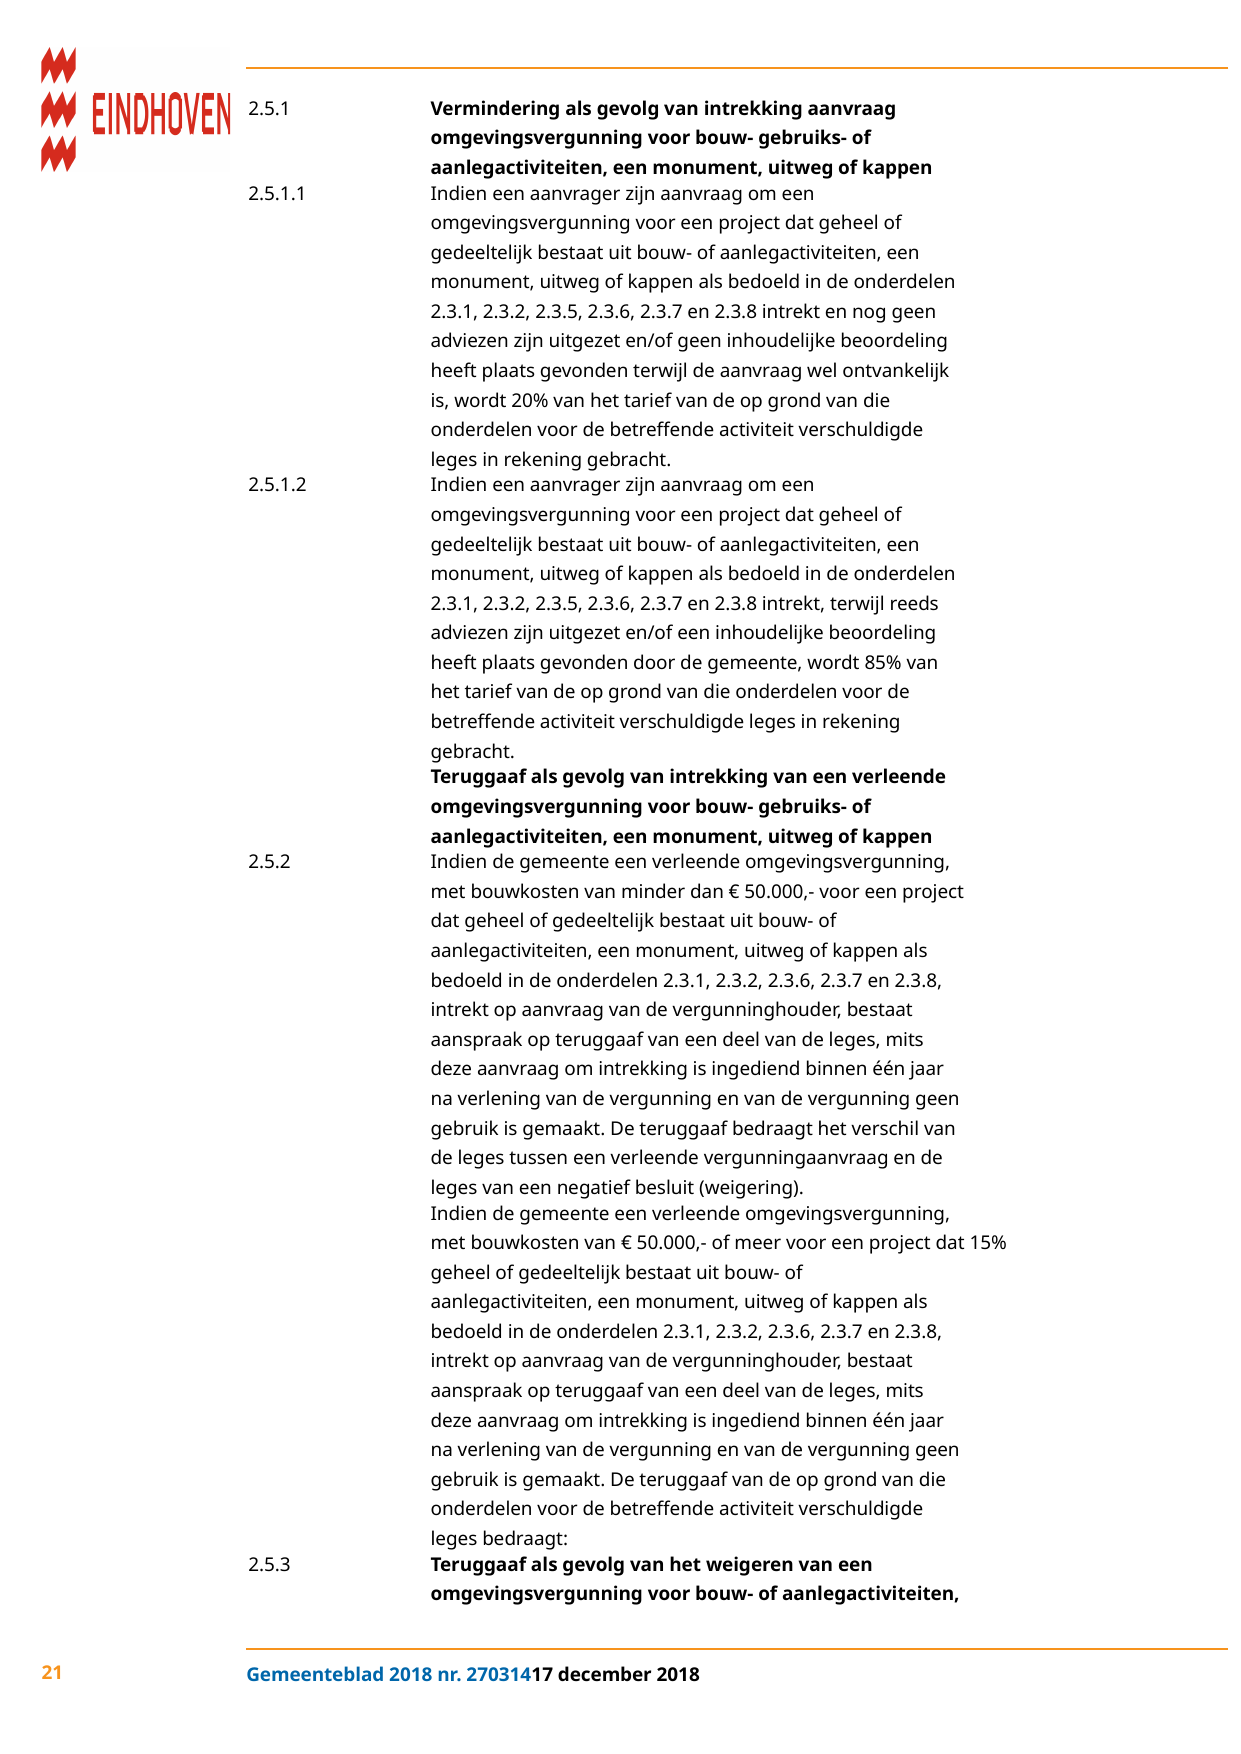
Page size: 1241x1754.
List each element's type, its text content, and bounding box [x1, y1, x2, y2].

table_cell [969, 472, 1152, 764]
table_cell 2.5.1.1 [248, 180, 430, 472]
table_cell [969, 180, 1152, 472]
table_cell 2.5.1.2 [248, 472, 430, 764]
table_cell [969, 764, 1152, 848]
table_cell 2.5.3 [248, 1551, 430, 1606]
table_cell Teruggaaf als gevolg van het weigeren van een omgevingsvergunning voor bouw- of aanlegactiviteiten, [430, 1551, 969, 1606]
table_cell Indien de gemeente een verleende omgevingsvergunning, met bouwkosten van € 50.000,- of meer voor een project dat geheel of gedeeltelijk bestaat uit bouw- of aanlegactiviteiten, een monument, uitweg of kappen als bedoeld in de onderdelen 2.3.1, 2.3.2, 2.3.6, 2.3.7 en 2.3.8, intrekt op aanvraag van de vergunninghouder, bestaat aanspraak op teruggaaf van een deel van de leges, mits deze aanvraag om intrekking is ingediend binnen één jaar na verlening van de vergunning en van de vergunning geen gebruik is gemaakt. De teruggaaf van de op grond van die onderdelen voor de betreffende activiteit verschuldigde leges bedraagt: [430, 1200, 969, 1551]
table_header 2.5.1 [248, 95, 430, 180]
table_cell Indien de gemeente een verleende omgevingsvergunning, met bouwkosten van minder dan € 50.000,- voor een project dat geheel of gedeeltelijk bestaat uit bouw- of aanlegactiviteiten, een monument, uitweg of kappen als bedoeld in de onderdelen 2.3.1, 2.3.2, 2.3.6, 2.3.7 en 2.3.8, intrekt op aanvraag van de vergunninghouder, bestaat aanspraak op teruggaaf van een deel van de leges, mits deze aanvraag om intrekking is ingediend binnen één jaar na verlening van de vergunning en van de vergunning geen gebruik is gemaakt. De teruggaaf bedraagt het verschil van de leges tussen een verleende vergunningaanvraag en de leges van een negatief besluit (weigering). [430, 849, 969, 1200]
table_cell [248, 1200, 430, 1551]
table_cell Indien een aanvrager zijn aanvraag om een omgevingsvergunning voor een project dat geheel of gedeeltelijk bestaat uit bouw- of aanlegactiviteiten, een monument, uitweg of kappen als bedoeld in de onderdelen 2.3.1, 2.3.2, 2.3.5, 2.3.6, 2.3.7 en 2.3.8 intrekt, terwijl reeds adviezen zijn uitgezet en/of een inhoudelijke beoordeling heeft plaats gevonden door de gemeente, wordt 85% van het tarief van de op grond van die onderdelen voor de betreffende activiteit verschuldigde leges in rekening gebracht. [430, 472, 969, 764]
table_cell 2.5.2 [248, 849, 430, 1200]
table_cell [248, 764, 430, 848]
table_cell [969, 1551, 1152, 1606]
table_cell Indien een aanvrager zijn aanvraag om een omgevingsvergunning voor een project dat geheel of gedeeltelijk bestaat uit bouw- of aanlegactiviteiten, een monument, uitweg of kappen als bedoeld in de onderdelen 2.3.1, 2.3.2, 2.3.5, 2.3.6, 2.3.7 en 2.3.8 intrekt en nog geen adviezen zijn uitgezet en/of geen inhoudelijke beoordeling heeft plaats gevonden terwijl de aanvraag wel ontvankelijk is, wordt 20% van het tarief van de op grond van die onderdelen voor de betreffende activiteit verschuldigde leges in rekening gebracht. [430, 180, 969, 472]
picture [41, 47, 231, 172]
table_cell 15% [969, 1200, 1152, 1551]
table_cell Teruggaaf als gevolg van intrekking van een verleende omgevingsvergunning voor bouw- gebruiks- of aanlegactiviteiten, een monument, uitweg of kappen [430, 764, 969, 848]
table_header [969, 95, 1152, 180]
table_cell [969, 849, 1152, 1200]
table_header Vermindering als gevolg van intrekking aanvraag omgevingsvergunning voor bouw- gebruiks- of aanlegactiviteiten, een monument, uitweg of kappen [430, 95, 969, 180]
